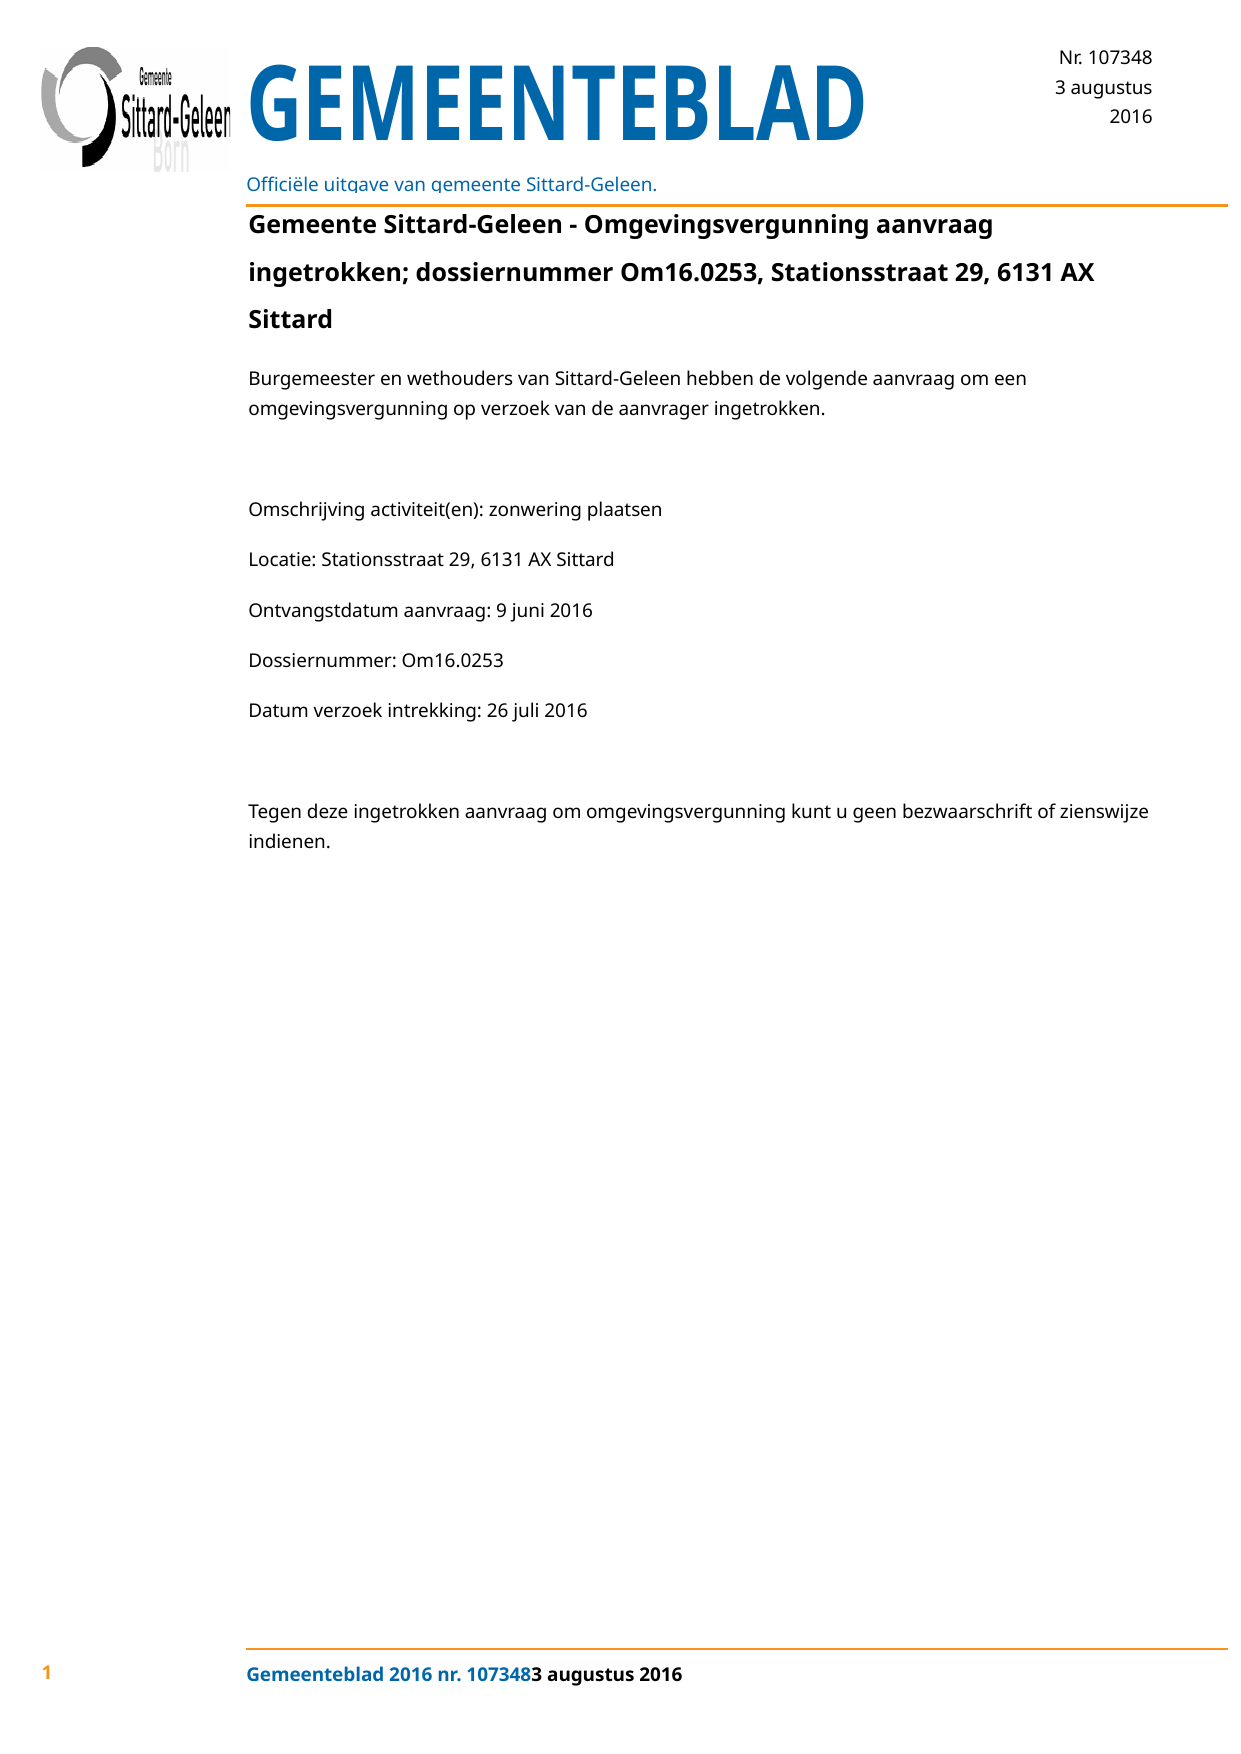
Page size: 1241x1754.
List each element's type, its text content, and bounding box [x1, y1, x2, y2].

text Omschrijving activiteit(en): zonwering plaatsen [248, 496, 1152, 522]
text Ontvangstdatum aanvraag: 9 juni 2016 [248, 597, 1152, 622]
text Locatie: Stationsstraat 29, 6131 AX Sittard [248, 546, 1152, 572]
picture [41, 47, 231, 172]
text Tegen deze ingetrokken aanvraag om omgevingsvergunning kunt u geen bezwaarschrift of zienswijze indienen. [248, 798, 1152, 854]
text Burgemeester en wethouders van Sittard-Geleen hebben de volgende aanvraag om een omgevingsvergunning op verzoek van de aanvrager ingetrokken. [248, 366, 1152, 421]
text Dossiernummer: Om16.0253 [248, 647, 1152, 673]
text Datum verzoek intrekking: 26 juli 2016 [248, 698, 1152, 723]
text Gemeente Sittard-Geleen - Omgevingsvergunning aanvraag ingetrokken; dossiernummer Om16.0253, Stationsstraat 29, 6131 AX Sittard [248, 207, 1152, 336]
